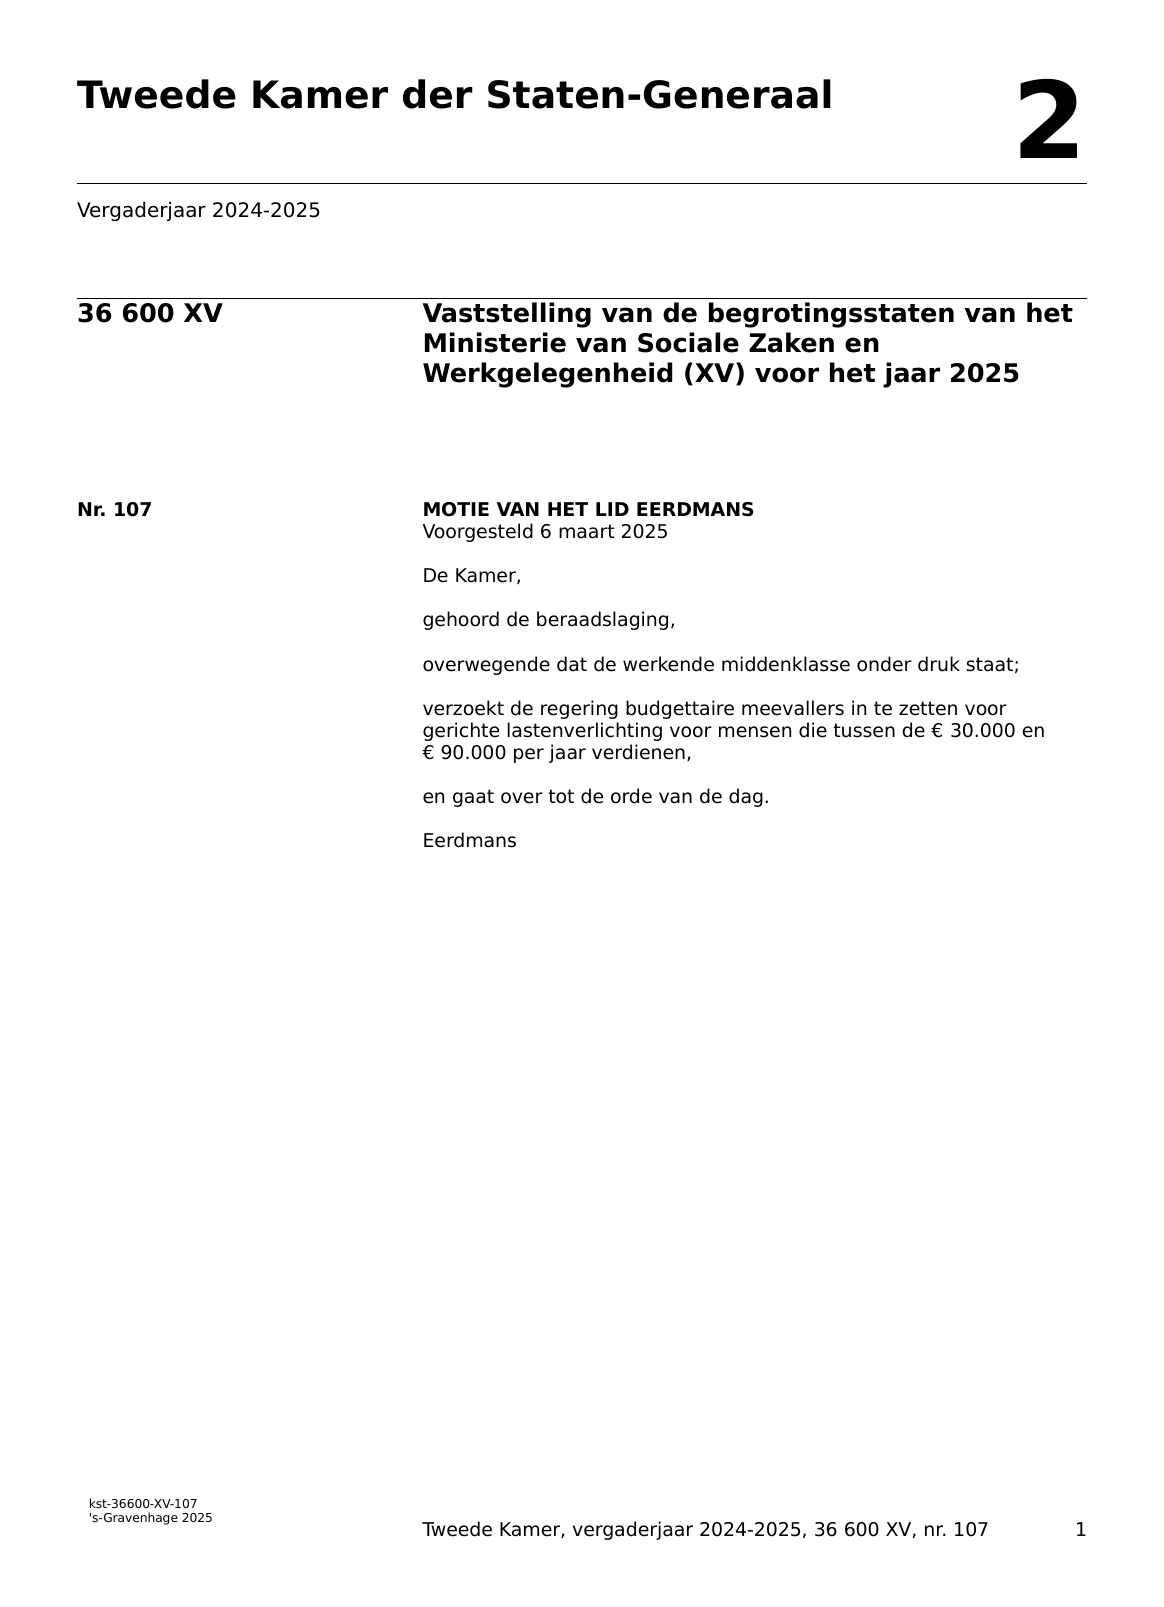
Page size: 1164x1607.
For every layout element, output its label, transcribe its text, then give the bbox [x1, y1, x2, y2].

table_header Tweede Kamer der Staten-Generaal [77, 59, 886, 183]
text overwegende dat de werkende middenklasse onder druk staat; [422, 653, 1087, 676]
text verzoekt de regering budgettaire meevallers in te zetten voor gerichte lastenverlichting voor mensen die tussen de € 30.000 en € 90.000 per jaar verdienen, [422, 698, 1087, 764]
text Eerdmans [422, 830, 1087, 852]
text 's-Gravenhage 2025 [88, 1511, 323, 1525]
text kst-36600-XV-107 [88, 1497, 323, 1511]
table_cell Vergaderjaar 2024-2025 [77, 184, 1087, 298]
text Voorgesteld 6 maart 2025 [422, 521, 1087, 543]
text De Kamer, [422, 565, 1087, 587]
subtitle Nr. 107 MOTIE VAN HET LID EERDMANS [77, 499, 1087, 521]
table_header 2 [886, 59, 1087, 183]
subtitle 36 600 XV Vaststelling van de begrotingsstaten van het Ministerie van Sociale Zaken en Werkgelegenheid (XV) voor het jaar 2025 [77, 299, 1087, 388]
text en gaat over tot de orde van de dag. [422, 786, 1087, 808]
text gehoord de beraadslaging, [422, 609, 1087, 631]
